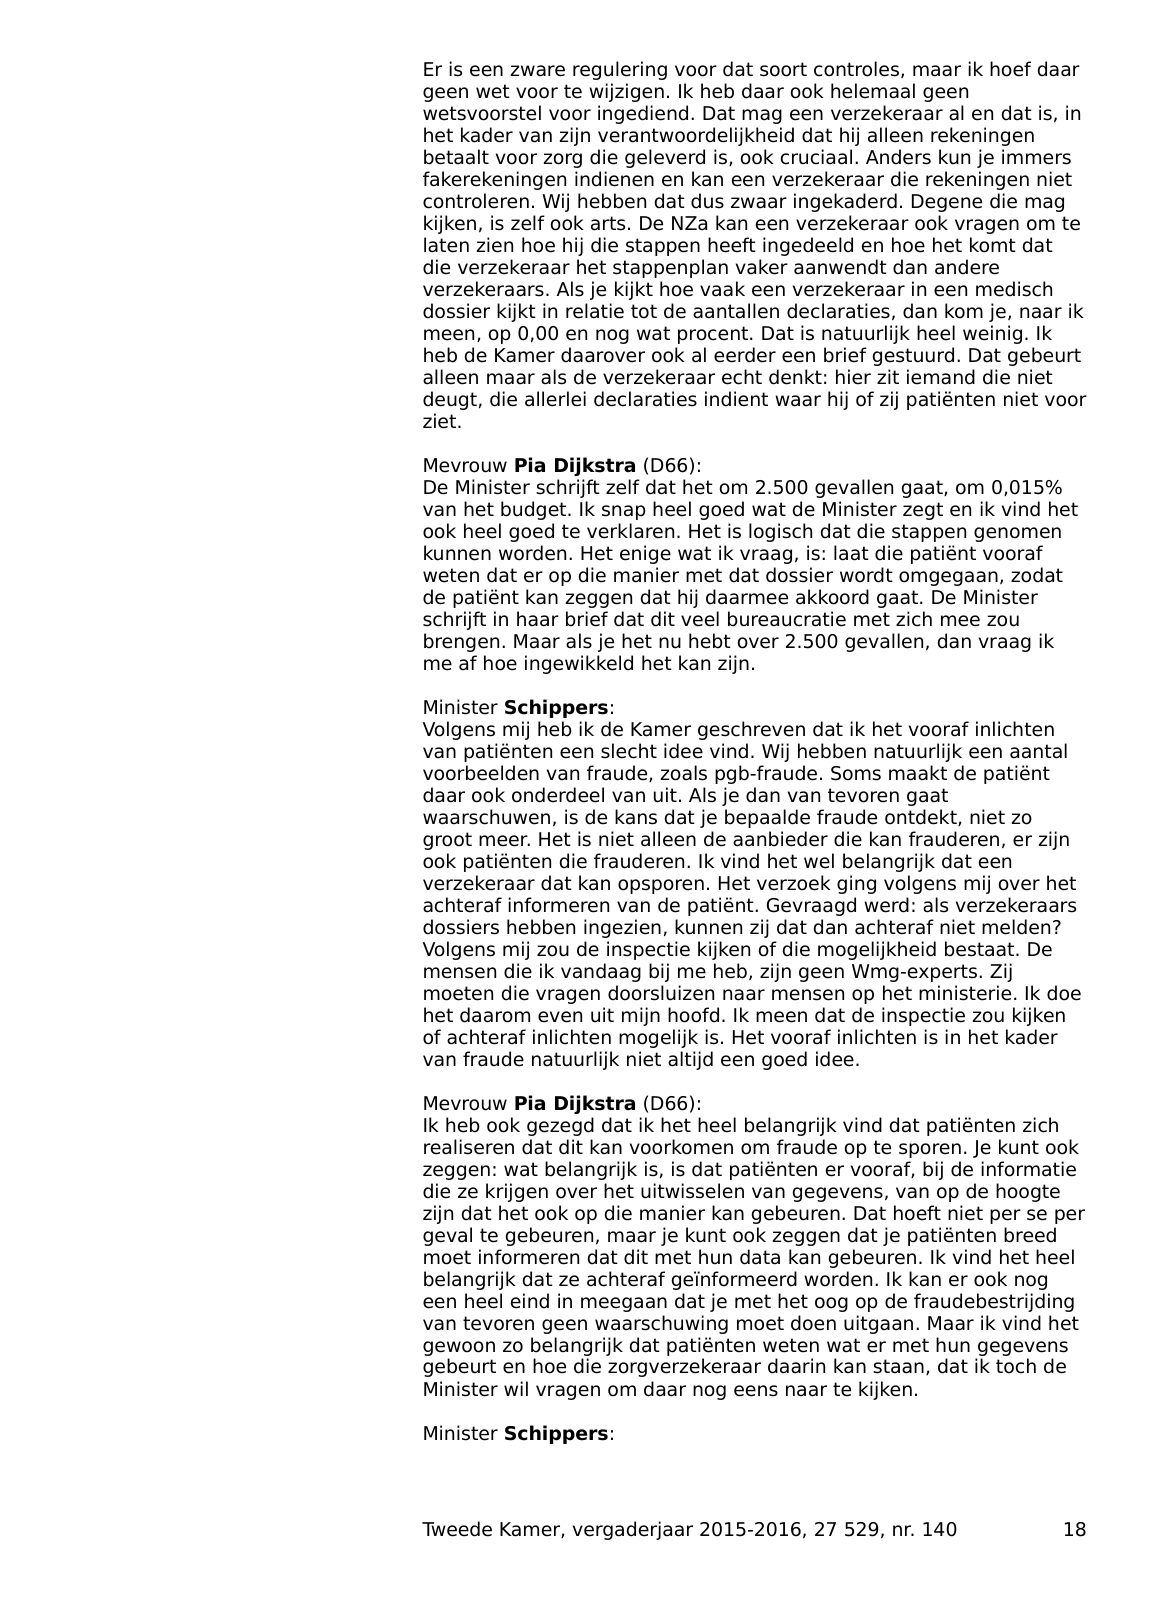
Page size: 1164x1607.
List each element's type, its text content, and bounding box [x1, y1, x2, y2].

text Mevrouw Pia Dijkstra (D66): [422, 455, 1087, 477]
text Volgens mij heb ik de Kamer geschreven dat ik het vooraf inlichten van patiënten een slecht idee vind. Wij hebben natuurlijk een aantal voorbeelden van fraude, zoals pgb-fraude. Soms maakt de patiënt daar ook onderdeel van uit. Als je dan van tevoren gaat waarschuwen, is de kans dat je bepaalde fraude ontdekt, niet zo groot meer. Het is niet alleen de aanbieder die kan frauderen, er zijn ook patiënten die frauderen. Ik vind het wel belangrijk dat een verzekeraar dat kan opsporen. Het verzoek ging volgens mij over het achteraf informeren van de patiënt. Gevraagd werd: als verzekeraars dossiers hebben ingezien, kunnen zij dat dan achteraf niet melden? Volgens mij zou de inspectie kijken of die mogelijkheid bestaat. De mensen die ik vandaag bij me heb, zijn geen Wmg-experts. Zij moeten die vragen doorsluizen naar mensen op het ministerie. Ik doe het daarom even uit mijn hoofd. Ik meen dat de inspectie zou kijken of achteraf inlichten mogelijk is. Het vooraf inlichten is in het kader van fraude natuurlijk niet altijd een goed idee. [422, 719, 1087, 1071]
text Minister Schippers: [422, 1423, 1087, 1444]
text Er is een zware regulering voor dat soort controles, maar ik hoef daar geen wet voor te wijzigen. Ik heb daar ook helemaal geen wetsvoorstel voor ingediend. Dat mag een verzekeraar al en dat is, in het kader van zijn verantwoordelijkheid dat hij alleen rekeningen betaalt voor zorg die geleverd is, ook cruciaal. Anders kun je immers fakerekeningen indienen en kan een verzekeraar die rekeningen niet controleren. Wij hebben dat dus zwaar ingekaderd. Degene die mag kijken, is zelf ook arts. De NZa kan een verzekeraar ook vragen om te laten zien hoe hij die stappen heeft ingedeeld en hoe het komt dat die verzekeraar het stappenplan vaker aanwendt dan andere verzekeraars. Als je kijkt hoe vaak een verzekeraar in een medisch dossier kijkt in relatie tot de aantallen declaraties, dan kom je, naar ik meen, op 0,00 en nog wat procent. Dat is natuurlijk heel weinig. Ik heb de Kamer daarover ook al eerder een brief gestuurd. Dat gebeurt alleen maar als de verzekeraar echt denkt: hier zit iemand die niet deugt, die allerlei declaraties indient waar hij of zij patiënten niet voor ziet. [422, 59, 1087, 433]
text De Minister schrijft zelf dat het om 2.500 gevallen gaat, om 0,015% van het budget. Ik snap heel goed wat de Minister zegt en ik vind het ook heel goed te verklaren. Het is logisch dat die stappen genomen kunnen worden. Het enige wat ik vraag, is: laat die patiënt vooraf weten dat er op die manier met dat dossier wordt omgegaan, zodat de patiënt kan zeggen dat hij daarmee akkoord gaat. De Minister schrijft in haar brief dat dit veel bureaucratie met zich mee zou brengen. Maar als je het nu hebt over 2.500 gevallen, dan vraag ik me af hoe ingewikkeld het kan zijn. [422, 477, 1087, 675]
text Mevrouw Pia Dijkstra (D66): [422, 1093, 1087, 1115]
text Ik heb ook gezegd dat ik het heel belangrijk vind dat patiënten zich realiseren dat dit kan voorkomen om fraude op te sporen. Je kunt ook zeggen: wat belangrijk is, is dat patiënten er vooraf, bij de informatie die ze krijgen over het uitwisselen van gegevens, van op de hoogte zijn dat het ook op die manier kan gebeuren. Dat hoeft niet per se per geval te gebeuren, maar je kunt ook zeggen dat je patiënten breed moet informeren dat dit met hun data kan gebeuren. Ik vind het heel belangrijk dat ze achteraf geïnformeerd worden. Ik kan er ook nog een heel eind in meegaan dat je met het oog op de fraudebestrijding van tevoren geen waarschuwing moet doen uitgaan. Maar ik vind het gewoon zo belangrijk dat patiënten weten wat er met hun gegevens gebeurt en hoe die zorgverzekeraar daarin kan staan, dat ik toch de Minister wil vragen om daar nog eens naar te kijken. [422, 1115, 1087, 1400]
text Minister Schippers: [422, 697, 1087, 719]
